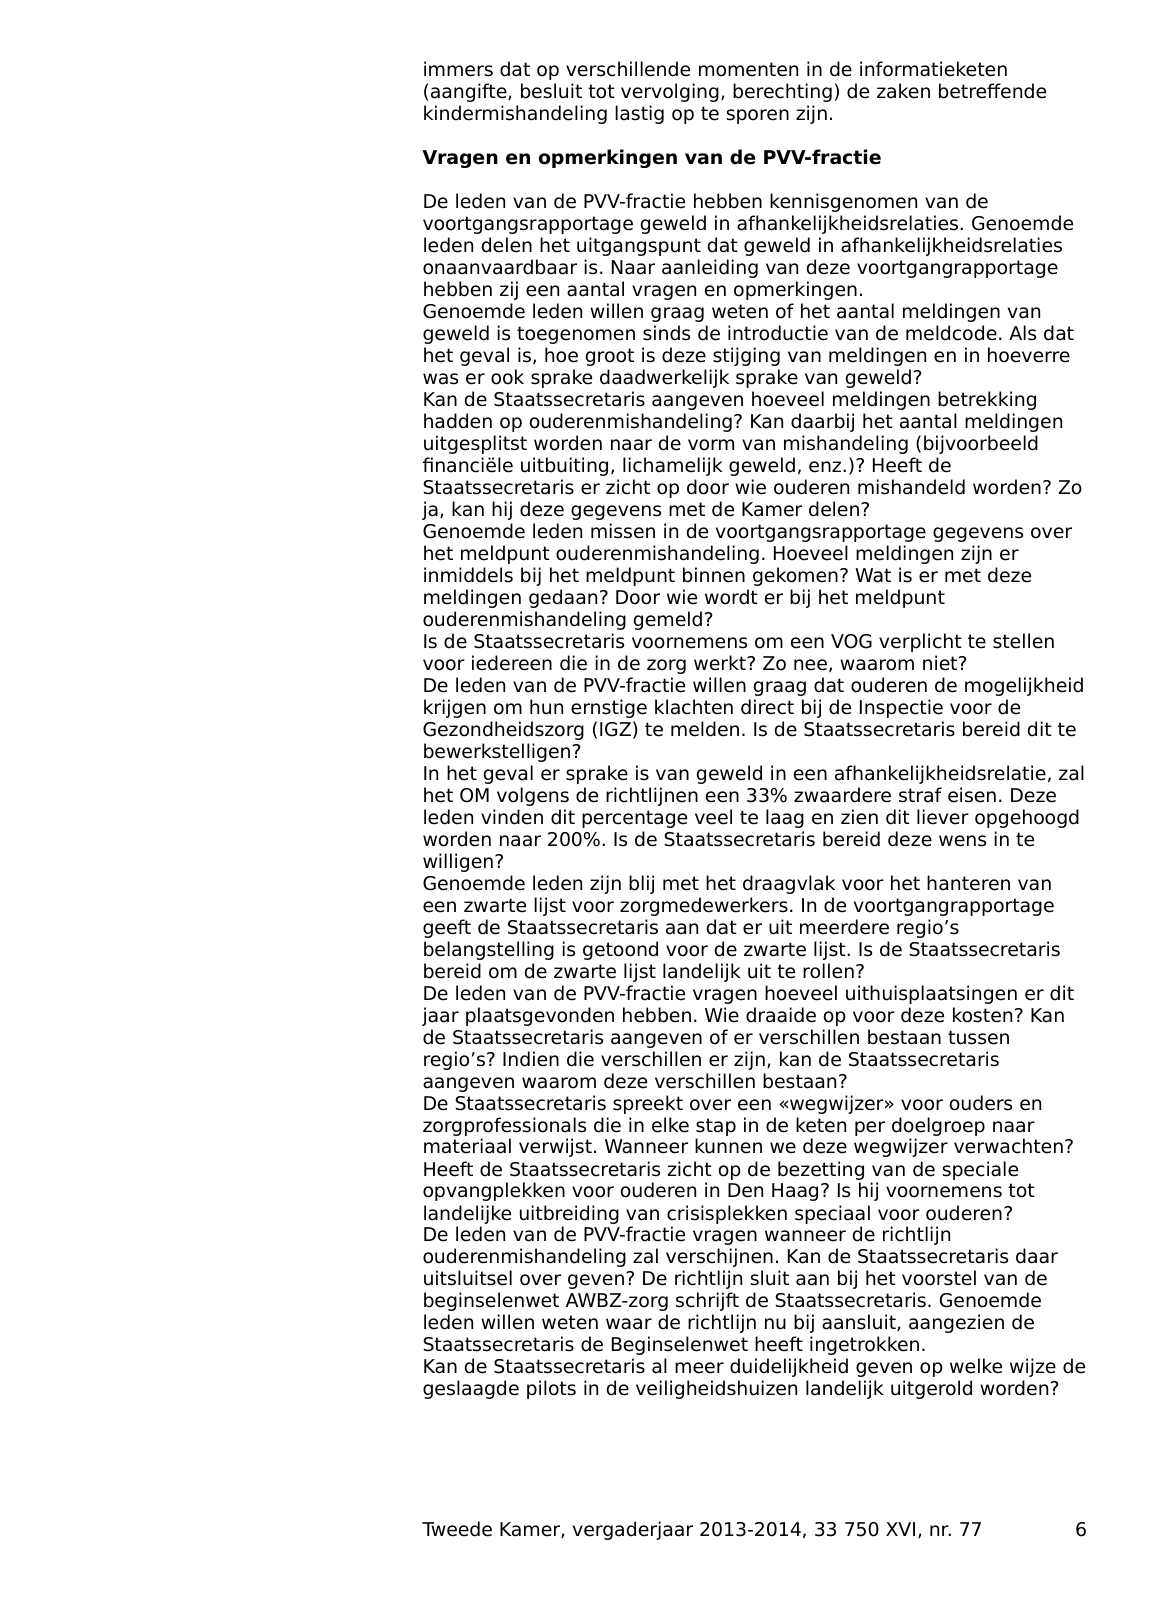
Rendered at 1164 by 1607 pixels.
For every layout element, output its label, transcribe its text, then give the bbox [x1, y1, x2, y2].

text Kan de Staatssecretaris aangeven hoeveel meldingen betrekking hadden op ouderenmishandeling? Kan daarbij het aantal meldingen uitgesplitst worden naar de vorm van mishandeling (bijvoorbeeld financiële uitbuiting, lichamelijk geweld, enz.)? Heeft de Staatssecretaris er zicht op door wie ouderen mishandeld worden? Zo ja, kan hij deze gegevens met de Kamer delen? [422, 389, 1087, 521]
text In het geval er sprake is van geweld in een afhankelijkheidsrelatie, zal het OM volgens de richtlijnen een 33% zwaardere straf eisen. Deze leden vinden dit percentage veel te laag en zien dit liever opgehoogd worden naar 200%. Is de Staatssecretaris bereid deze wens in te willigen? [422, 763, 1087, 873]
text Heeft de Staatssecretaris zicht op de bezetting van de speciale opvangplekken voor ouderen in Den Haag? Is hij voornemens tot landelijke uitbreiding van crisisplekken speciaal voor ouderen? [422, 1158, 1087, 1224]
text De Staatssecretaris spreekt over een «wegwijzer» voor ouders en zorgprofessionals die in elke stap in de keten per doelgroep naar materiaal verwijst. Wanneer kunnen we deze wegwijzer verwachten? [422, 1092, 1087, 1158]
text De leden van de PVV-fractie vragen wanneer de richtlijn ouderenmishandeling zal verschijnen. Kan de Staatssecretaris daar uitsluitsel over geven? De richtlijn sluit aan bij het voorstel van de beginselenwet AWBZ-zorg schrijft de Staatssecretaris. Genoemde leden willen weten waar de richtlijn nu bij aansluit, aangezien de Staatssecretaris de Beginselenwet heeft ingetrokken. [422, 1224, 1087, 1356]
text De leden van de PVV-fractie hebben kennisgenomen van de voortgangsrapportage geweld in afhankelijkheidsrelaties. Genoemde leden delen het uitgangspunt dat geweld in afhankelijkheidsrelaties onaanvaardbaar is. Naar aanleiding van deze voortgangrapportage hebben zij een aantal vragen en opmerkingen. [422, 191, 1087, 301]
text De leden van de PVV-fractie vragen hoeveel uithuisplaatsingen er dit jaar plaatsgevonden hebben. Wie draaide op voor deze kosten? Kan de Staatssecretaris aangeven of er verschillen bestaan tussen regio’s? Indien die verschillen er zijn, kan de Staatssecretaris aangeven waarom deze verschillen bestaan? [422, 983, 1087, 1092]
text immers dat op verschillende momenten in de informatieketen (aangifte, besluit tot vervolging, berechting) de zaken betreffende kindermishandeling lastig op te sporen zijn. [422, 59, 1087, 125]
text De leden van de PVV-fractie willen graag dat ouderen de mogelijkheid krijgen om hun ernstige klachten direct bij de Inspectie voor de Gezondheidszorg (IGZ) te melden. Is de Staatssecretaris bereid dit te bewerkstelligen? [422, 675, 1087, 763]
text Genoemde leden zijn blij met het draagvlak voor het hanteren van een zwarte lijst voor zorgmedewerkers. In de voortgangrapportage geeft de Staatssecretaris aan dat er uit meerdere regio’s belangstelling is getoond voor de zwarte lijst. Is de Staatssecretaris bereid om de zwarte lijst landelijk uit te rollen? [422, 873, 1087, 983]
text Genoemde leden missen in de voortgangsrapportage gegevens over het meldpunt ouderenmishandeling. Hoeveel meldingen zijn er inmiddels bij het meldpunt binnen gekomen? Wat is er met deze meldingen gedaan? Door wie wordt er bij het meldpunt ouderenmishandeling gemeld? [422, 521, 1087, 631]
text Kan de Staatssecretaris al meer duidelijkheid geven op welke wijze de geslaagde pilots in de veiligheidshuizen landelijk uitgerold worden? [422, 1356, 1087, 1400]
subtitle Vragen en opmerkingen van de PVV-fractie [422, 147, 1087, 169]
text Genoemde leden willen graag weten of het aantal meldingen van geweld is toegenomen sinds de introductie van de meldcode. Als dat het geval is, hoe groot is deze stijging van meldingen en in hoeverre was er ook sprake daadwerkelijk sprake van geweld? [422, 301, 1087, 389]
text Is de Staatssecretaris voornemens om een VOG verplicht te stellen voor iedereen die in de zorg werkt? Zo nee, waarom niet? [422, 631, 1087, 675]
